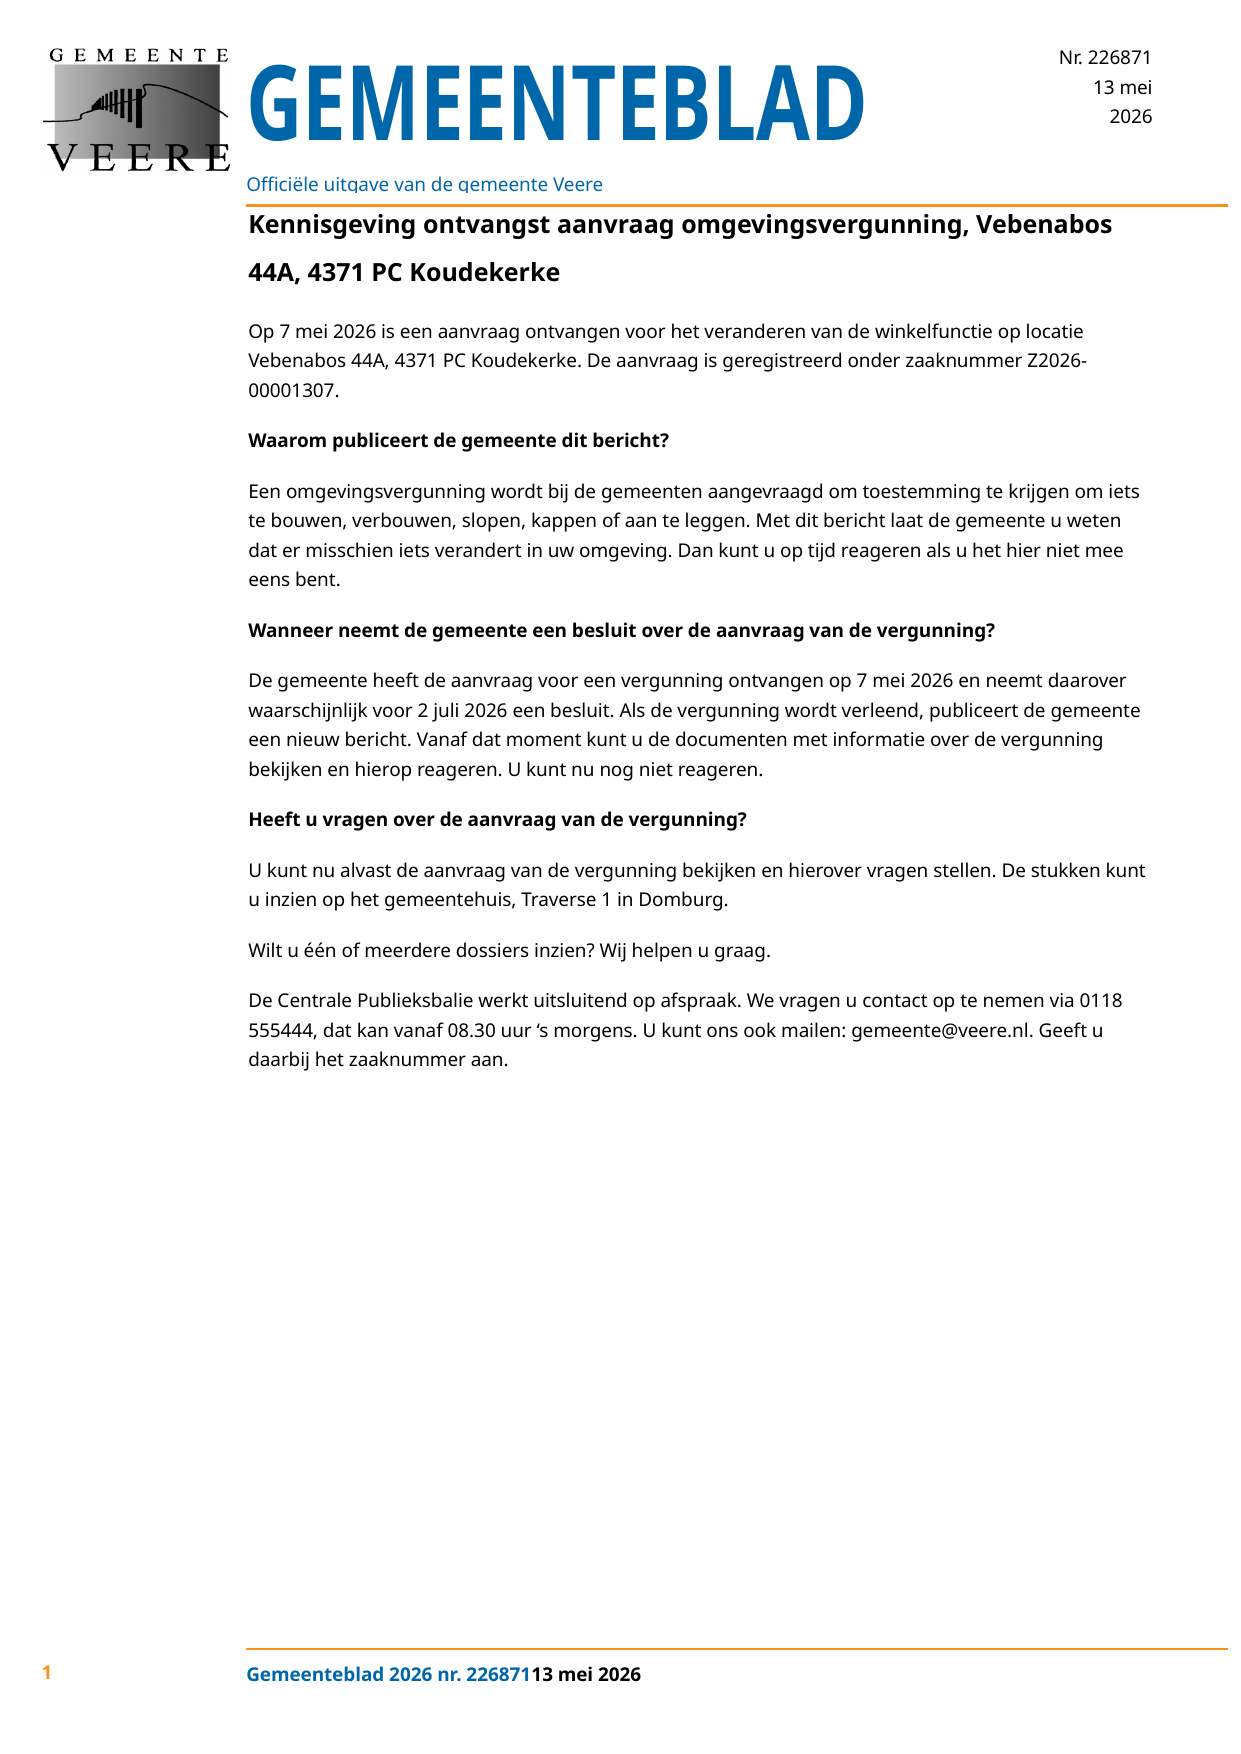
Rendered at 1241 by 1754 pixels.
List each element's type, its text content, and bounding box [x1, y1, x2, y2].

picture [41, 47, 231, 172]
text De gemeente heeft de aanvraag voor een vergunning ontvangen op 7 mei 2026 en neemt daarover waarschijnlijk voor 2 juli 2026 een besluit. Als de vergunning wordt verleend, publiceert de gemeente een nieuw bericht. Vanaf dat moment kunt u de documenten met informatie over de vergunning bekijken en hierop reageren. U kunt nu nog niet reageren. [248, 667, 1152, 782]
text De Centrale Publieksbalie werkt uitsluitend op afspraak. We vragen u contact op te nemen via 0118 555444, dat kan vanaf 08.30 uur ‘s morgens. U kunt ons ook mailen: gemeente@veere.nl. Geeft u daarbij het zaaknummer aan. [248, 987, 1152, 1072]
text Waarom publiceert de gemeente dit bericht? [248, 427, 1152, 453]
text Heeft u vragen over de aanvraag van de vergunning? [248, 807, 1152, 832]
text Kennisgeving ontvangst aanvraag omgevingsvergunning, Vebenabos 44A, 4371 PC Koudekerke [248, 207, 1152, 288]
text Een omgevingsvergunning wordt bij de gemeenten aangevraagd om toestemming te krijgen om iets te bouwen, verbouwen, slopen, kappen of aan te leggen. Met dit bericht laat de gemeente u weten dat er misschien iets verandert in uw omgeving. Dan kunt u op tijd reageren als u het hier niet mee eens bent. [248, 478, 1152, 592]
text Wanneer neemt de gemeente een besluit over de aanvraag van de vergunning? [248, 617, 1152, 643]
text Op 7 mei 2026 is een aanvraag ontvangen voor het veranderen van de winkelfunctie op locatie Vebenabos 44A, 4371 PC Koudekerke. De aanvraag is geregistreerd onder zaaknummer Z2026-00001307. [248, 318, 1152, 403]
text U kunt nu alvast de aanvraag van de vergunning bekijken en hierover vragen stellen. De stukken kunt u inzien op het gemeentehuis, Traverse 1 in Domburg. [248, 857, 1152, 912]
text Wilt u één of meerdere dossiers inzien? Wij helpen u graag. [248, 937, 1152, 963]
